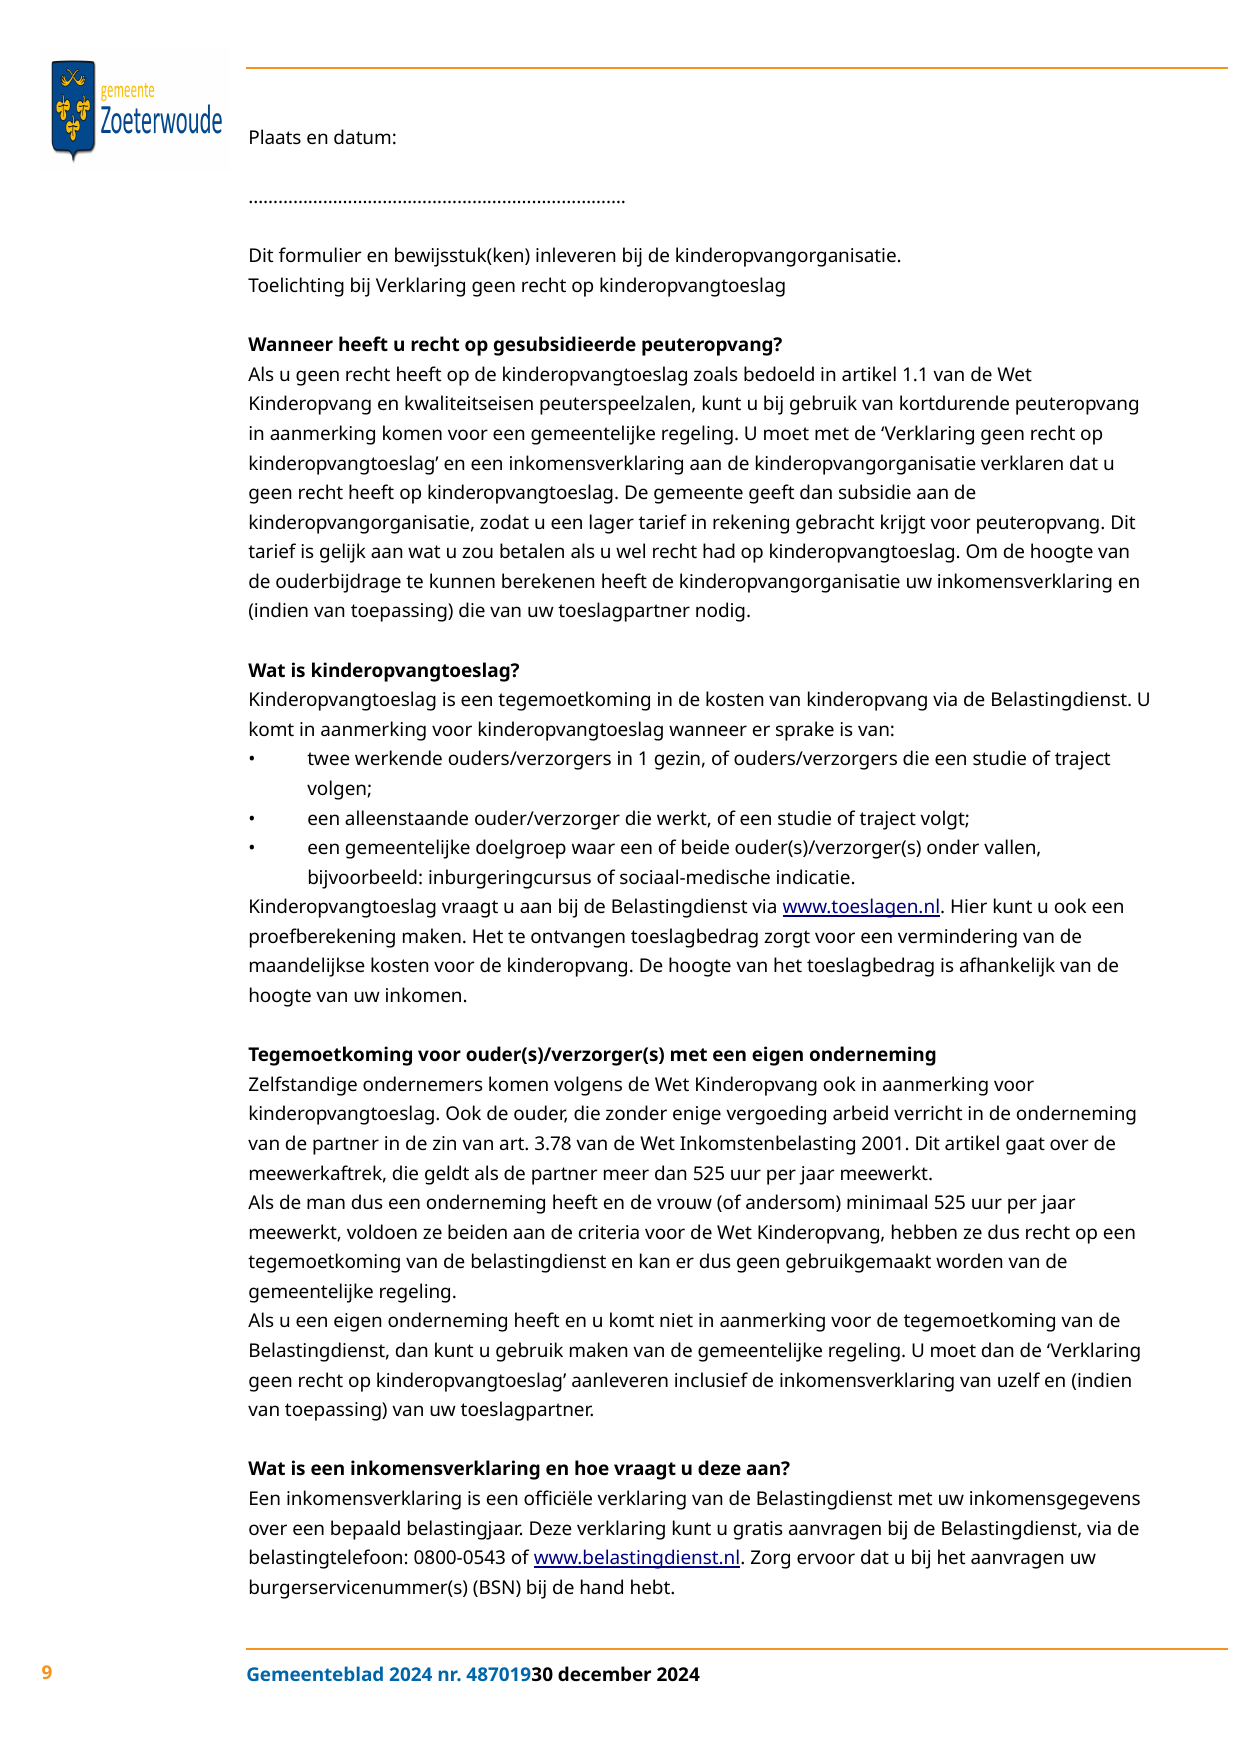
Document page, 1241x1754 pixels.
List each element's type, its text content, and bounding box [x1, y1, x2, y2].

text Zelfstandige ondernemers komen volgens de Wet Kinderopvang ook in aanmerking voor kinderopvangtoeslag. Ook de ouder, die zonder enige vergoeding arbeid verricht in de onderneming van de partner in de zin van art. 3.78 van de Wet Inkomstenbelasting 2001. Dit artikel gaat over de meewerkaftrek, die geldt als de partner meer dan 525 uur per jaar meewerkt. [248, 1071, 1152, 1186]
text Kinderopvangtoeslag is een tegemoetkoming in de kosten van kinderopvang via de Belastingdienst. U komt in aanmerking voor kinderopvangtoeslag wanneer er sprake is van: [248, 686, 1152, 742]
list een gemeentelijke doelgroep waar een of beide ouder(s)/verzorger(s) onder vallen, bijvoorbeeld: inburgeringcursus of sociaal-medische indicatie. [248, 834, 1152, 890]
list een alleenstaande ouder/verzorger die werkt, of een studie of traject volgt; [248, 805, 1152, 831]
text Wat is kinderopvangtoeslag? [248, 657, 1152, 683]
text Wat is een inkomensverklaring en hoe vraagt u deze aan? [248, 1456, 1152, 1481]
text Dit formulier en bewijsstuk(ken) inleveren bij de kinderopvangorganisatie. [248, 243, 1152, 268]
text Als de man dus een onderneming heeft en de vrouw (of andersom) minimaal 525 uur per jaar meewerkt, voldoen ze beiden aan de criteria voor de Wet Kinderopvang, hebben ze dus recht op een tegemoetkoming van de belastingdienst en kan er dus geen gebruikgemaakt worden van de gemeentelijke regeling. [248, 1189, 1152, 1304]
text Als u een eigen onderneming heeft en u komt niet in aanmerking voor de tegemoetkoming van de Belastingdienst, dan kunt u gebruik maken van de gemeentelijke regeling. U moet dan de ‘Verklaring geen recht op kinderopvangtoeslag’ aanleveren inclusief de inkomensverklaring van uzelf en (indien van toepassing) van uw toeslagpartner. [248, 1308, 1152, 1422]
picture [41, 47, 231, 172]
text Wanneer heeft u recht op gesubsidieerde peuteropvang? [248, 331, 1152, 357]
text Tegemoetkoming voor ouder(s)/verzorger(s) met een eigen onderneming [248, 1041, 1152, 1067]
text …………………………………………………………………. [248, 183, 1152, 209]
list twee werkende ouders/verzorgers in 1 gezin, of ouders/verzorgers die een studie of traject volgen; [248, 746, 1152, 801]
text Toelichting bij Verklaring geen recht op kinderopvangtoeslag [248, 272, 1152, 298]
text Plaats en datum: [248, 124, 1152, 150]
text Als u geen recht heeft op de kinderopvangtoeslag zoals bedoeld in artikel 1.1 van de Wet Kinderopvang en kwaliteitseisen peuterspeelzalen, kunt u bij gebruik van kortdurende peuteropvang in aanmerking komen voor een gemeentelijke regeling. U moet met de ‘Verklaring geen recht op kinderopvangtoeslag’ en een inkomensverklaring aan de kinderopvangorganisatie verklaren dat u geen recht heeft op kinderopvangtoeslag. De gemeente geeft dan subsidie aan de kinderopvangorganisatie, zodat u een lager tarief in rekening gebracht krijgt voor peuteropvang. Dit tarief is gelijk aan wat u zou betalen als u wel recht had op kinderopvangtoeslag. Om de hoogte van de ouderbijdrage te kunnen berekenen heeft de kinderopvangorganisatie uw inkomensverklaring en (indien van toepassing) die van uw toeslagpartner nodig. [248, 361, 1152, 623]
text Kinderopvangtoeslag vraagt u aan bij de Belastingdienst via www.toeslagen.nl. Hier kunt u ook een proefberekening maken. Het te ontvangen toeslagbedrag zorgt voor een vermindering van de maandelijkse kosten voor de kinderopvang. De hoogte van het toeslagbedrag is afhankelijk van de hoogte van uw inkomen. [248, 893, 1152, 1008]
text Een inkomensverklaring is een officiële verklaring van de Belastingdienst met uw inkomensgegevens over een bepaald belastingjaar. Deze verklaring kunt u gratis aanvragen bij de Belastingdienst, via de belastingtelefoon: 0800-0543 of www.belastingdienst.nl. Zorg ervoor dat u bij het aanvragen uw burgerservicenummer(s) (BSN) bij de hand hebt. [248, 1485, 1152, 1600]
